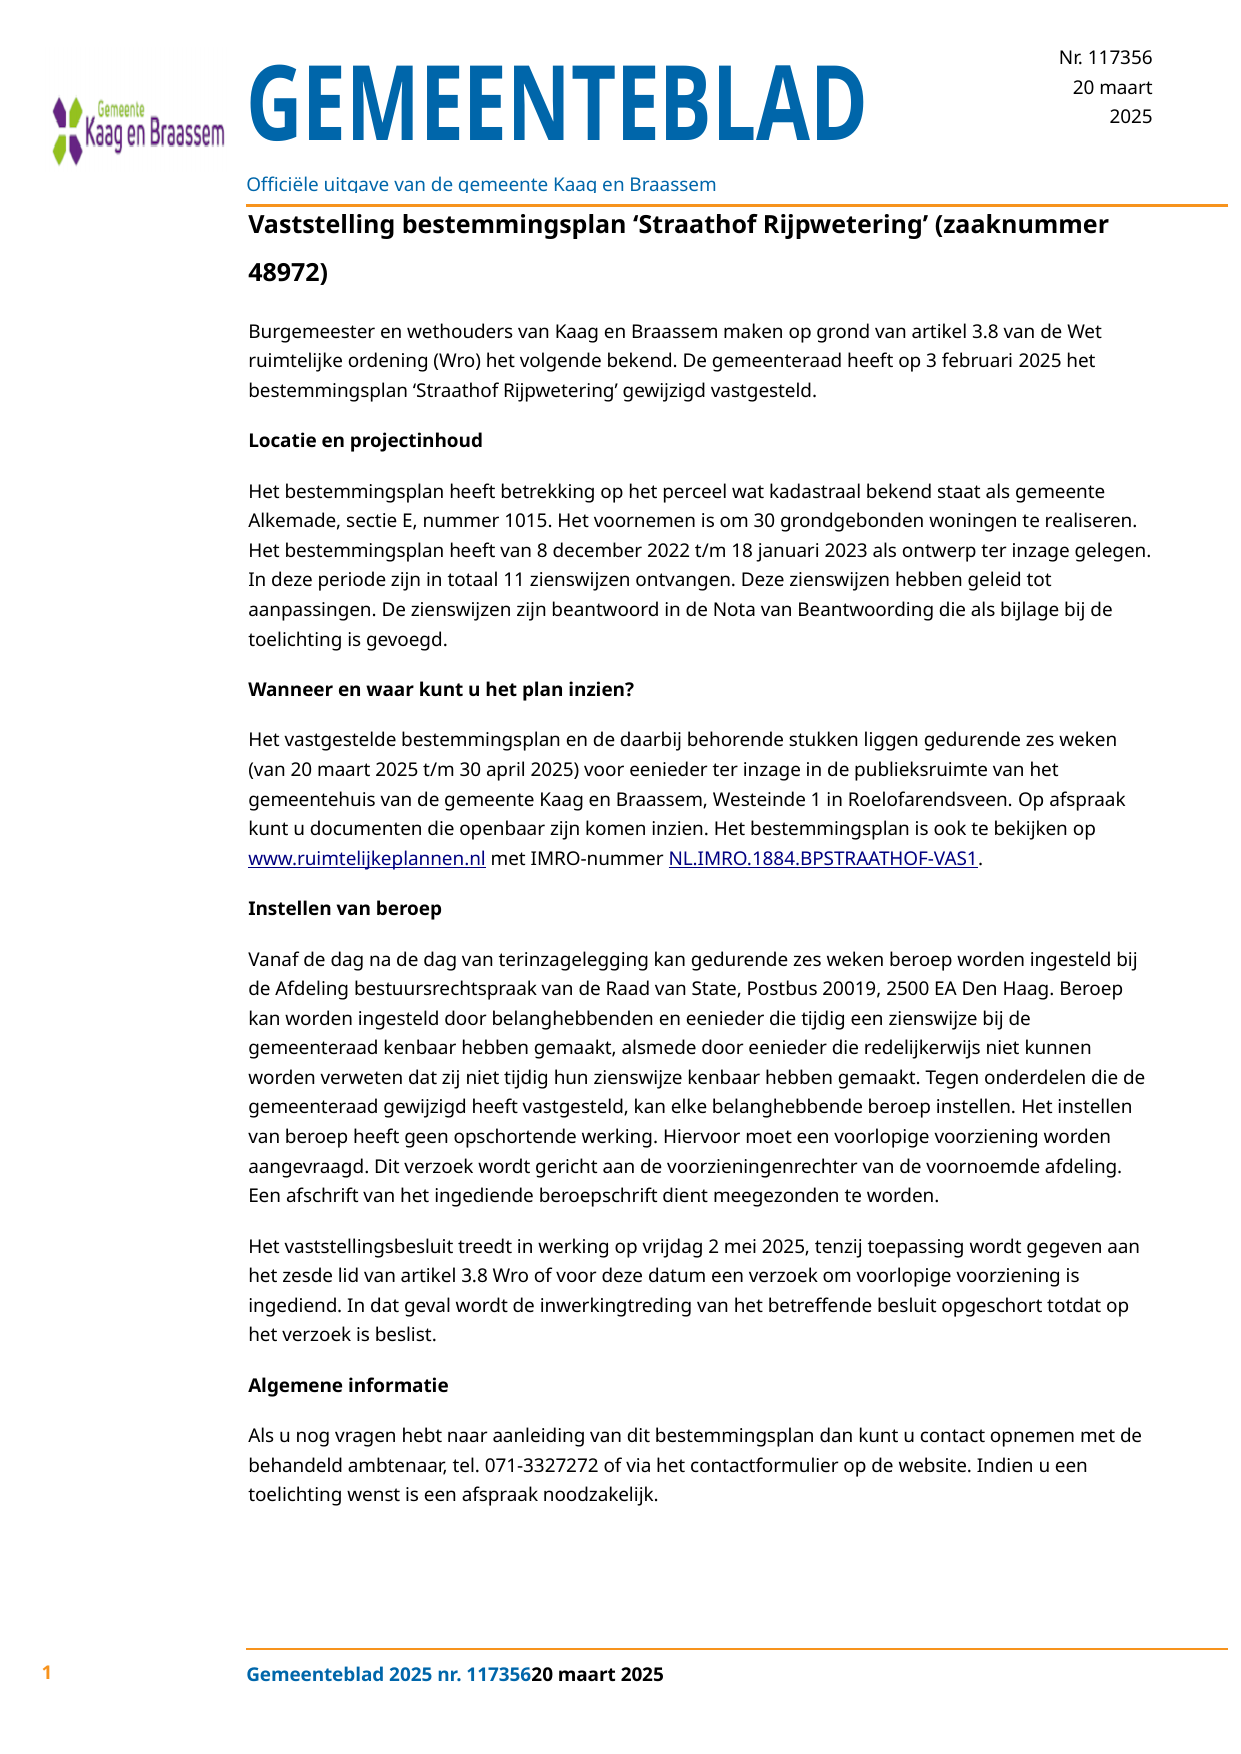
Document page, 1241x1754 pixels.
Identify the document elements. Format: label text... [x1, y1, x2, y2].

text Vanaf de dag na de dag van terinzagelegging kan gedurende zes weken beroep worden ingesteld bij de Afdeling bestuursrechtspraak van de Raad van State, Postbus 20019, 2500 EA Den Haag. Beroep kan worden ingesteld door belanghebbenden en eenieder die tijdig een zienswijze bij de gemeenteraad kenbaar hebben gemaakt, alsmede door eenieder die redelijkerwijs niet kunnen worden verweten dat zij niet tijdig hun zienswijze kenbaar hebben gemaakt. Tegen onderdelen die de gemeenteraad gewijzigd heeft vastgesteld, kan elke belanghebbende beroep instellen. Het instellen van beroep heeft geen opschortende werking. Hiervoor moet een voorlopige voorziening worden aangevraagd. Dit verzoek wordt gericht aan de voorzieningenrechter van de voornoemde afdeling. Een afschrift van het ingediende beroepschrift dient meegezonden te worden. [248, 946, 1152, 1208]
text Wanneer en waar kunt u het plan inzien? [248, 676, 1152, 702]
picture [41, 47, 231, 172]
text Locatie en projectinhoud [248, 427, 1152, 453]
text Burgemeester en wethouders van Kaag en Braassem maken op grond van artikel 3.8 van de Wet ruimtelijke ordening (Wro) het volgende bekend. De gemeenteraad heeft op 3 februari 2025 het bestemmingsplan ‘Straathof Rijpwetering’ gewijzigd vastgesteld. [248, 318, 1152, 403]
text Instellen van beroep [248, 895, 1152, 921]
text Het bestemmingsplan heeft betrekking op het perceel wat kadastraal bekend staat als gemeente Alkemade, sectie E, nummer 1015. Het voornemen is om 30 grondgebonden woningen te realiseren. Het bestemmingsplan heeft van 8 december 2022 t/m 18 januari 2023 als ontwerp ter inzage gelegen. In deze periode zijn in totaal 11 zienswijzen ontvangen. Deze zienswijzen hebben geleid tot aanpassingen. De zienswijzen zijn beantwoord in de Nota van Beantwoording die als bijlage bij de toelichting is gevoegd. [248, 478, 1152, 652]
text Algemene informatie [248, 1372, 1152, 1398]
text Het vastgestelde bestemmingsplan en de daarbij behorende stukken liggen gedurende zes weken (van 20 maart 2025 t/m 30 april 2025) voor eenieder ter inzage in de publieksruimte van het gemeentehuis van de gemeente Kaag en Braassem, Westeinde 1 in Roelofarendsveen. Op afspraak kunt u documenten die openbaar zijn komen inzien. Het bestemmingsplan is ook te bekijken op www.ruimtelijkeplannen.nl met IMRO-nummer NL.IMRO.1884.BPSTRAATHOF-VAS1. [248, 727, 1152, 871]
text Het vaststellingsbesluit treedt in werking op vrijdag 2 mei 2025, tenzij toepassing wordt gegeven aan het zesde lid van artikel 3.8 Wro of voor deze datum een verzoek om voorlopige voorziening is ingediend. In dat geval wordt de inwerkingtreding van het betreffende besluit opgeschort totdat op het verzoek is beslist. [248, 1233, 1152, 1347]
text Vaststelling bestemmingsplan ‘Straathof Rijpwetering’ (zaaknummer 48972) [248, 207, 1152, 288]
text Als u nog vragen hebt naar aanleiding van dit bestemmingsplan dan kunt u contact opnemen met de behandeld ambtenaar, tel. 071-3327272 of via het contactformulier op de website. Indien u een toelichting wenst is een afspraak noodzakelijk. [248, 1422, 1152, 1507]
